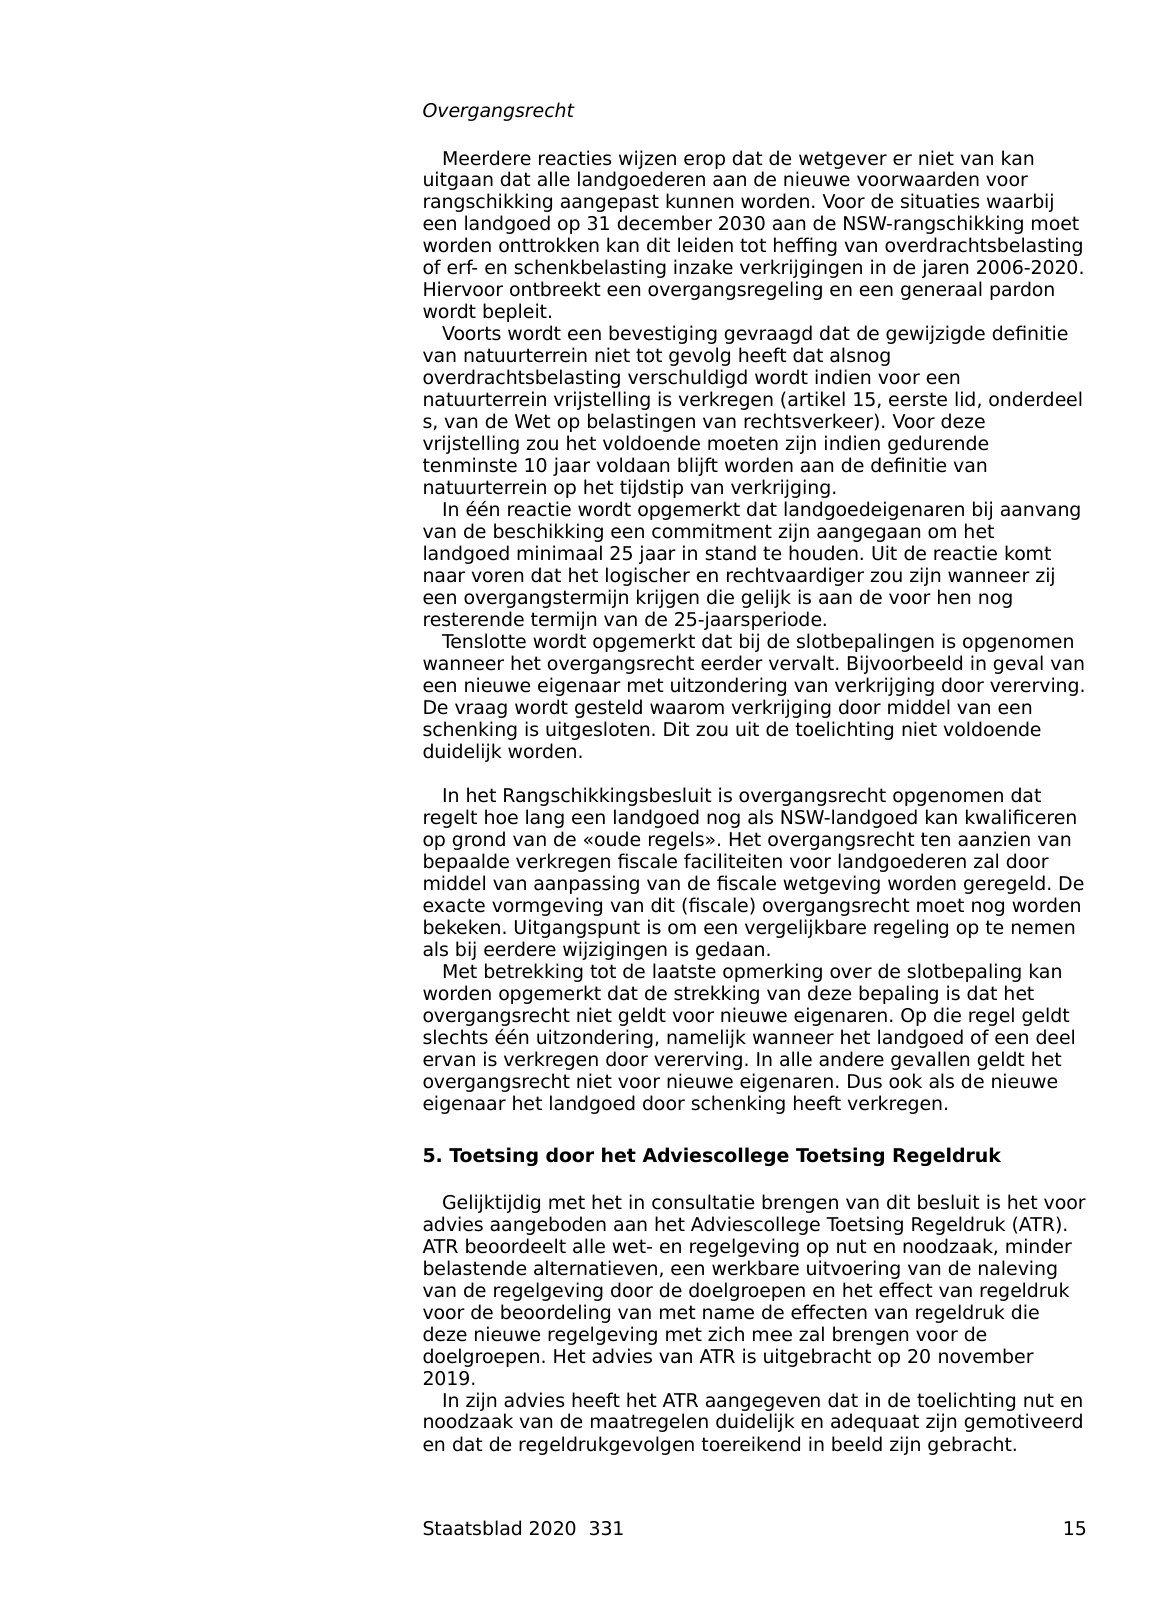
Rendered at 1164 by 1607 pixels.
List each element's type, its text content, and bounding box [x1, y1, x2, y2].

text Gelijktijdig met het in consultatie brengen van dit besluit is het voor advies aangeboden aan het Adviescollege Toetsing Regeldruk (ATR). ATR beoordeelt alle wet- en regelgeving op nut en noodzaak, minder belastende alternatieven, een werkbare uitvoering van de naleving van de regelgeving door de doelgroepen en het effect van regeldruk voor de beoordeling van met name de effecten van regeldruk die deze nieuwe regelgeving met zich mee zal brengen voor de doelgroepen. Het advies van ATR is uitgebracht op 20 november 2019. [422, 1192, 1087, 1389]
text In zijn advies heeft het ATR aangegeven dat in de toelichting nut en noodzaak van de maatregelen duidelijk en adequaat zijn gemotiveerd en dat de regeldrukgevolgen toereikend in beeld zijn gebracht. [422, 1389, 1087, 1455]
text Voorts wordt een bevestiging gevraagd dat de gewijzigde definitie van natuurterrein niet tot gevolg heeft dat alsnog overdrachtsbelasting verschuldigd wordt indien voor een natuurterrein vrijstelling is verkregen (artikel 15, eerste lid, onderdeel s, van de Wet op belastingen van rechtsverkeer). Voor deze vrijstelling zou het voldoende moeten zijn indien gedurende tenminste 10 jaar voldaan blijft worden aan de definitie van natuurterrein op het tijdstip van verkrijging. [422, 323, 1087, 499]
text Tenslotte wordt opgemerkt dat bij de slotbepalingen is opgenomen wanneer het overgangsrecht eerder vervalt. Bijvoorbeeld in geval van een nieuwe eigenaar met uitzondering van verkrijging door vererving. De vraag wordt gesteld waarom verkrijging door middel van een schenking is uitgesloten. Dit zou uit de toelichting niet voldoende duidelijk worden. [422, 631, 1087, 763]
subtitle Overgangsrecht [422, 100, 1087, 122]
text In één reactie wordt opgemerkt dat landgoedeigenaren bij aanvang van de beschikking een commitment zijn aangegaan om het landgoed minimaal 25 jaar in stand te houden. Uit de reactie komt naar voren dat het logischer en rechtvaardiger zou zijn wanneer zij een overgangstermijn krijgen die gelijk is aan de voor hen nog resterende termijn van de 25-jaarsperiode. [422, 499, 1087, 631]
text Met betrekking tot de laatste opmerking over de slotbepaling kan worden opgemerkt dat de strekking van deze bepaling is dat het overgangsrecht niet geldt voor nieuwe eigenaren. Op die regel geldt slechts één uitzondering, namelijk wanneer het landgoed of een deel ervan is verkregen door vererving. In alle andere gevallen geldt het overgangsrecht niet voor nieuwe eigenaren. Dus ook als de nieuwe eigenaar het landgoed door schenking heeft verkregen. [422, 961, 1087, 1115]
subtitle 5. Toetsing door het Adviescollege Toetsing Regeldruk [422, 1145, 1087, 1167]
text Meerdere reacties wijzen erop dat de wetgever er niet van kan uitgaan dat alle landgoederen aan de nieuwe voorwaarden voor rangschikking aangepast kunnen worden. Voor de situaties waarbij een landgoed op 31 december 2030 aan de NSW-rangschikking moet worden onttrokken kan dit leiden tot heffing van overdrachtsbelasting of erf- en schenkbelasting inzake verkrijgingen in de jaren 2006-2020. Hiervoor ontbreekt een overgangsregeling en een generaal pardon wordt bepleit. [422, 147, 1087, 323]
text In het Rangschikkingsbesluit is overgangsrecht opgenomen dat regelt hoe lang een landgoed nog als NSW-landgoed kan kwalificeren op grond van de «oude regels». Het overgangsrecht ten aanzien van bepaalde verkregen fiscale faciliteiten voor landgoederen zal door middel van aanpassing van de fiscale wetgeving worden geregeld. De exacte vormgeving van dit (fiscale) overgangsrecht moet nog worden bekeken. Uitgangspunt is om een vergelijkbare regeling op te nemen als bij eerdere wijzigingen is gedaan. [422, 785, 1087, 961]
